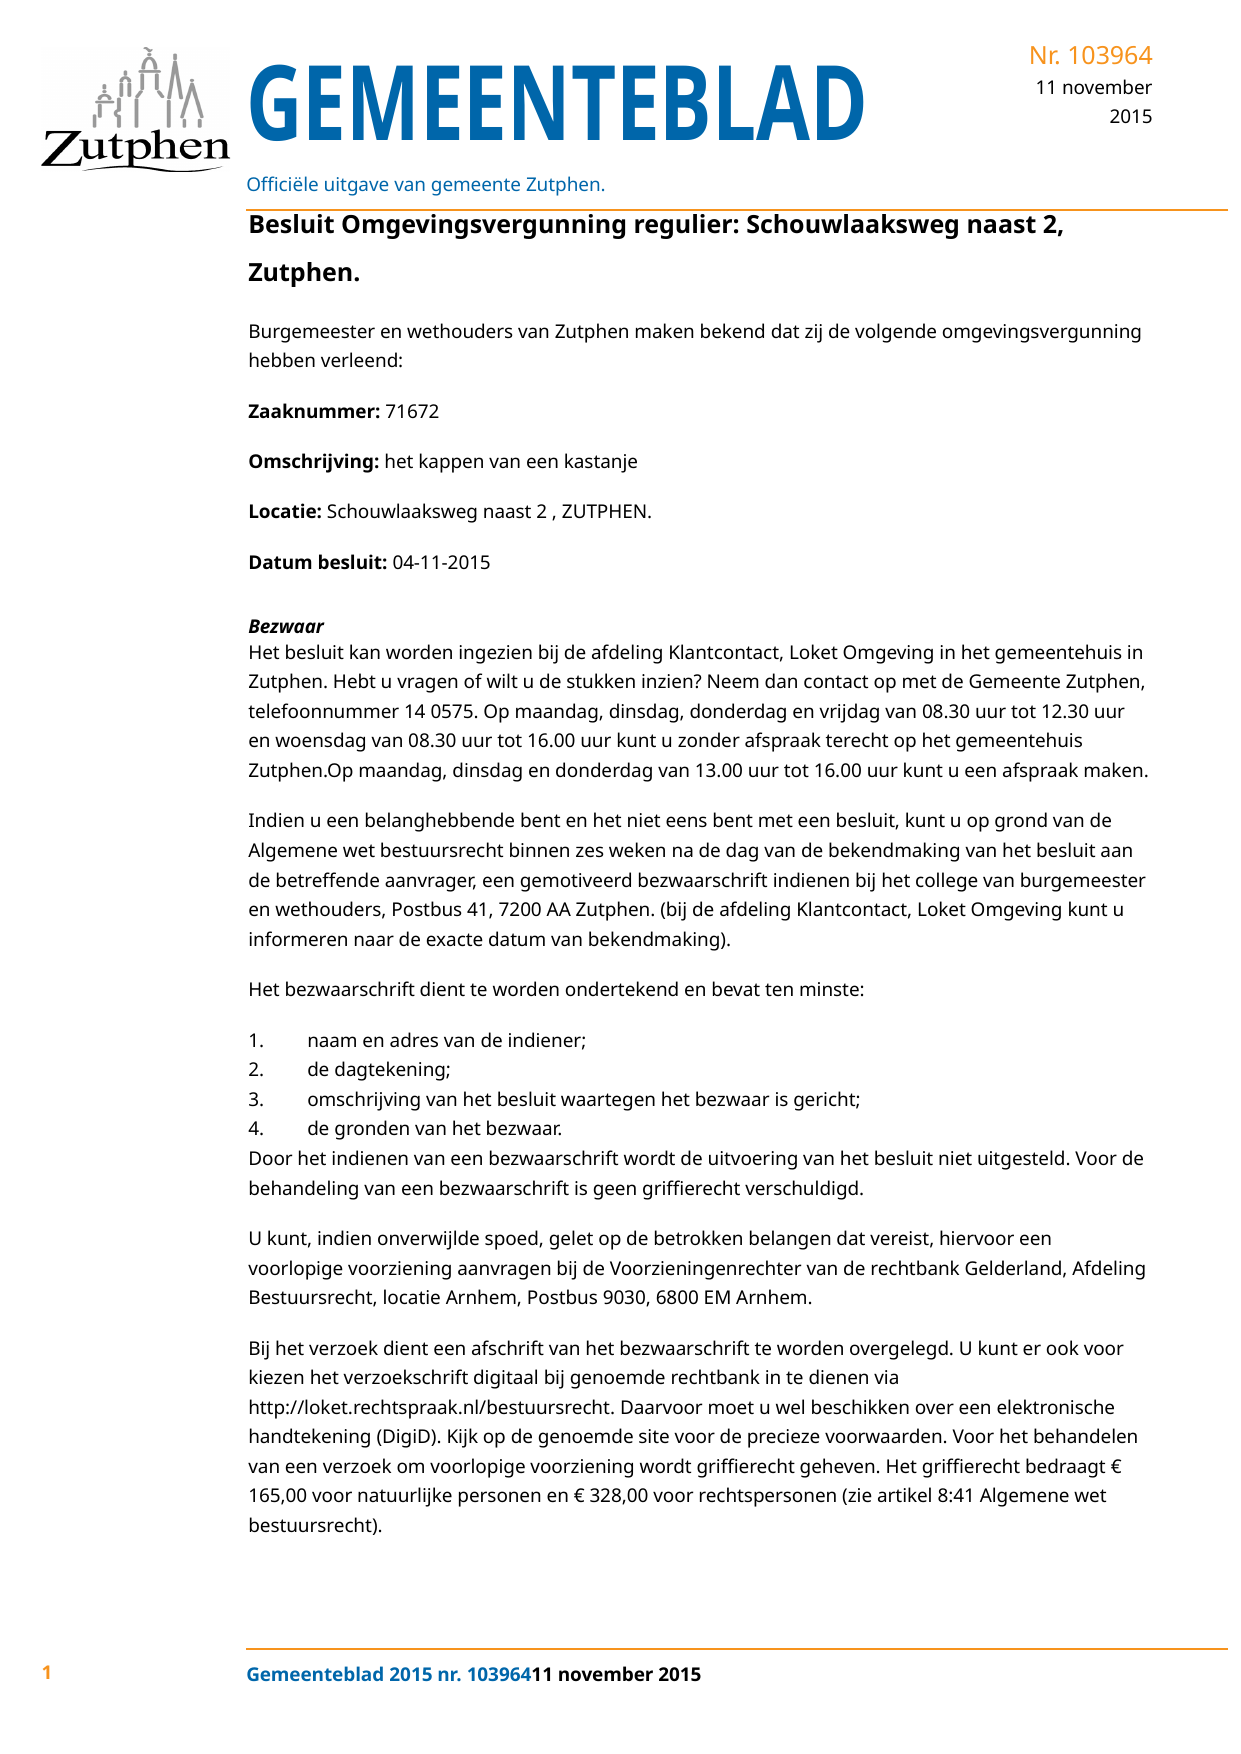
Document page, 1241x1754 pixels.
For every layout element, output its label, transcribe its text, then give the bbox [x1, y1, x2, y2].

list de dagtekening; [248, 1056, 1152, 1082]
list omschrijving van het besluit waartegen het bezwaar is gericht; [248, 1086, 1152, 1112]
text Omschrijving: het kappen van een kastanje [248, 448, 1152, 474]
text Datum besluit: 04-11-2015 [248, 549, 1152, 575]
text Door het indienen van een bezwaarschrift wordt de uitvoering van het besluit niet uitgesteld. Voor de behandeling van een bezwaarschrift is geen griffierecht verschuldigd. [248, 1145, 1152, 1200]
text Indien u een belanghebbende bent en het niet eens bent met een besluit, kunt u op grond van de Algemene wet bestuursrecht binnen zes weken na de dag van de bekendmaking van het besluit aan de betreffende aanvrager, een gemotiveerd bezwaarschrift indienen bij het college van burgemeester en wethouders, Postbus 41, 7200 AA Zutphen. (bij de afdeling Klantcontact, Loket Omgeving kunt u informeren naar de exacte datum van bekendmaking). [248, 808, 1152, 952]
text Het besluit kan worden ingezien bij de afdeling Klantcontact, Loket Omgeving in het gemeentehuis in Zutphen. Hebt u vragen of wilt u de stukken inzien? Neem dan contact op met de Gemeente Zutphen, telefoonnummer 14 0575. Op maandag, dinsdag, donderdag en vrijdag van 08.30 uur tot 12.30 uur en woensdag van 08.30 uur tot 16.00 uur kunt u zonder afspraak terecht op het gemeentehuis Zutphen.Op maandag, dinsdag en donderdag van 13.00 uur tot 16.00 uur kunt u een afspraak maken. [248, 639, 1152, 783]
text Het bezwaarschrift dient te worden ondertekend en bevat ten minste: [248, 976, 1152, 1002]
text Bezwaar [248, 613, 1152, 639]
text Zaaknummer: 71672 [248, 398, 1152, 424]
text Bij het verzoek dient een afschrift van het bezwaarschrift te worden overgelegd. U kunt er ook voor kiezen het verzoekschrift digitaal bij genoemde rechtbank in te dienen via http://loket.rechtspraak.nl/bestuursrecht. Daarvoor moet u wel beschikken over een elektronische handtekening (DigiD). Kijk op de genoemde site voor de precieze voorwaarden. Voor het behandelen van een verzoek om voorlopige voorziening wordt griffierecht geheven. Het griffierecht bedraagt € 165,00 voor natuurlijke personen en € 328,00 voor rechtspersonen (zie artikel 8:41 Algemene wet bestuursrecht). [248, 1335, 1152, 1538]
text Locatie: Schouwlaaksweg naast 2 , ZUTPHEN. [248, 499, 1152, 524]
text U kunt, indien onverwijlde spoed, gelet op de betrokken belangen dat vereist, hiervoor een voorlopige voorziening aanvragen bij de Voorzieningenrechter van de rechtbank Gelderland, Afdeling Bestuursrecht, locatie Arnhem, Postbus 9030, 6800 EM Arnhem. [248, 1225, 1152, 1310]
list de gronden van het bezwaar. [248, 1116, 1152, 1141]
picture [41, 47, 231, 172]
text Besluit Omgevingsvergunning regulier: Schouwlaaksweg naast 2, Zutphen. [248, 211, 1152, 288]
text Burgemeester en wethouders van Zutphen maken bekend dat zij de volgende omgevingsvergunning hebben verleend: [248, 318, 1152, 373]
list naam en adres van de indiener; [248, 1027, 1152, 1052]
